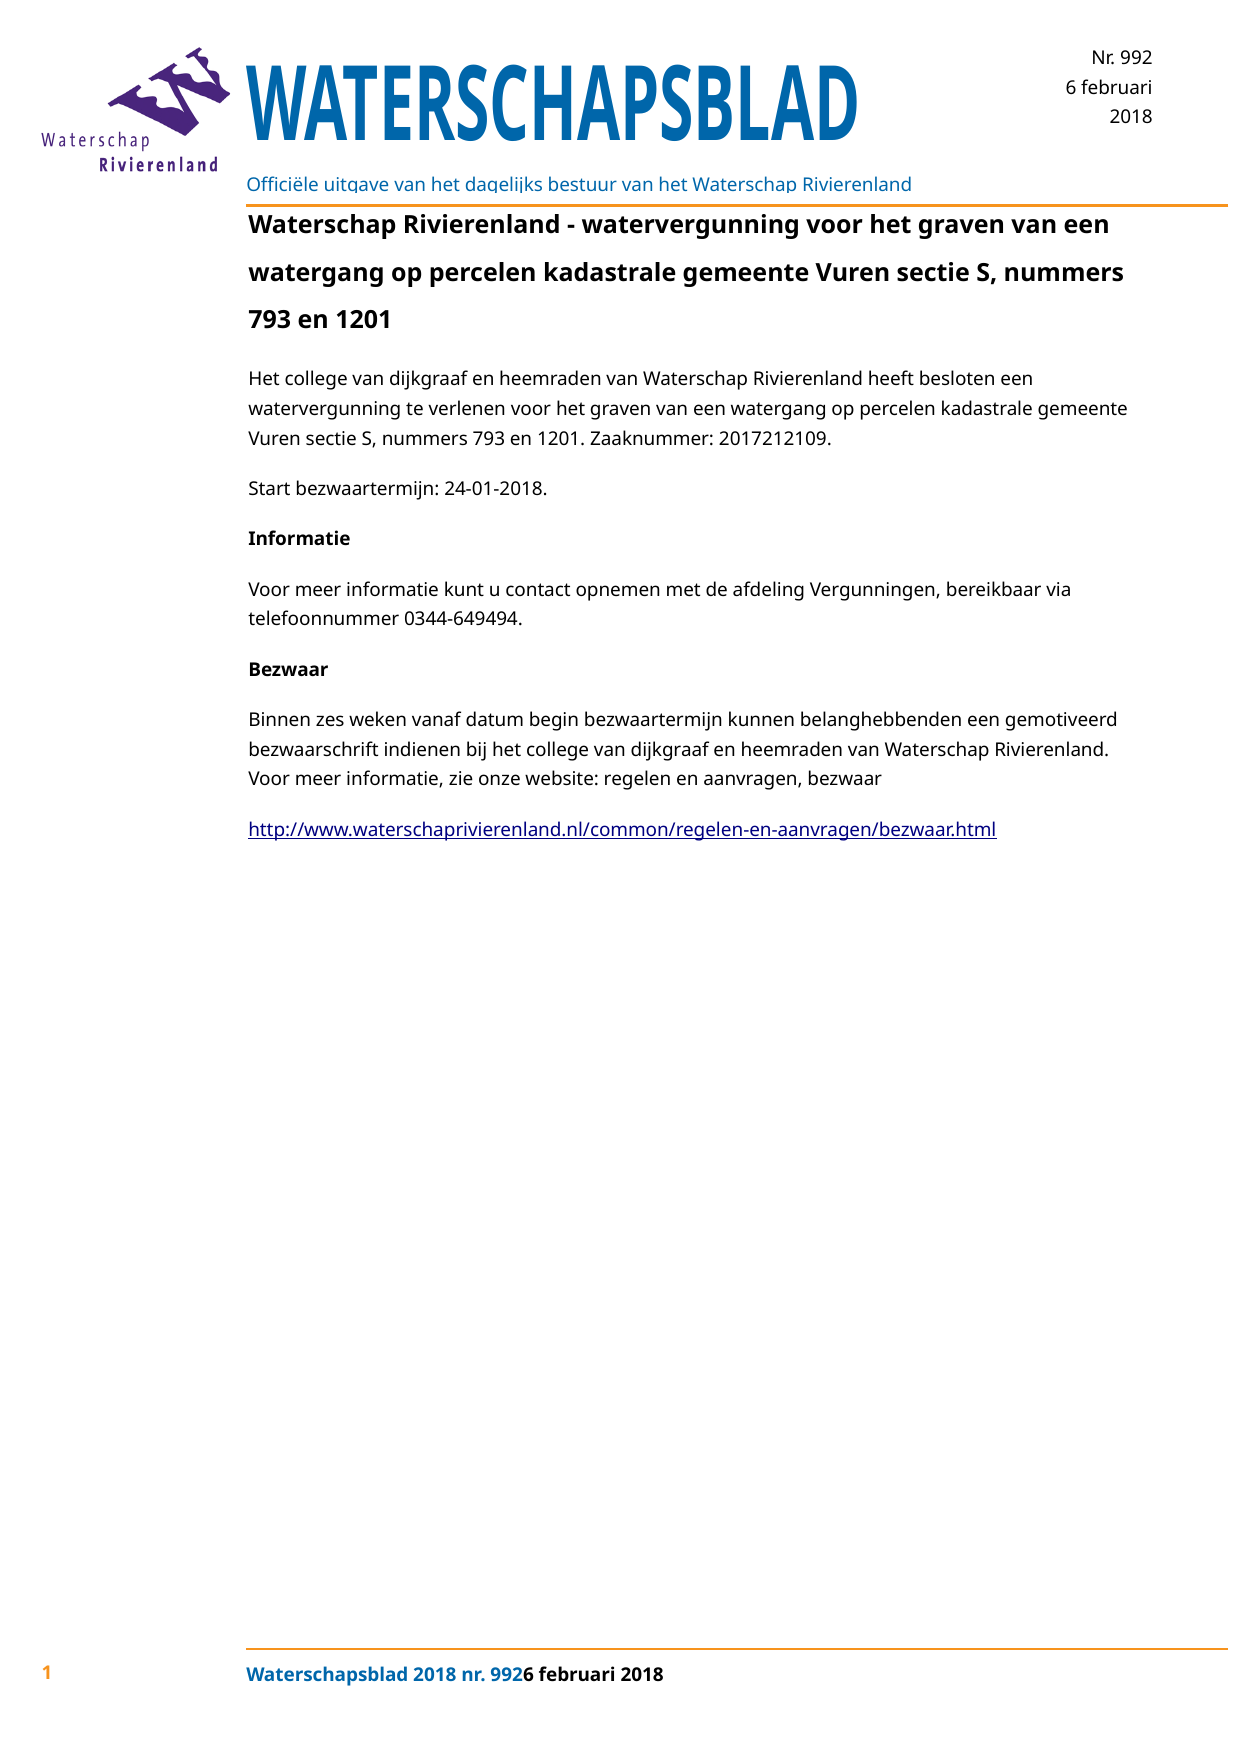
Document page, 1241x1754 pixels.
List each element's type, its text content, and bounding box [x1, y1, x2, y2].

text Start bezwaartermijn: 24-01-2018. [248, 475, 1152, 501]
text Bezwaar [248, 656, 1152, 682]
text Voor meer informatie kunt u contact opnemen met de afdeling Vergunningen, bereikbaar via telefoonnummer 0344-649494. [248, 576, 1152, 631]
text Binnen zes weken vanaf datum begin bezwaartermijn kunnen belanghebbenden een gemotiveerd bezwaarschrift indienen bij het college van dijkgraaf en heemraden van Waterschap Rivierenland. Voor meer informatie, zie onze website: regelen en aanvragen, bezwaar [248, 706, 1152, 791]
text http://www.waterschaprivierenland.nl/common/regelen-en-aanvragen/bezwaar.html [248, 816, 1152, 842]
picture [41, 47, 231, 172]
text Waterschap Rivierenland - watervergunning voor het graven van een watergang op percelen kadastrale gemeente Vuren sectie S, nummers 793 en 1201 [248, 207, 1152, 336]
text Het college van dijkgraaf en heemraden van Waterschap Rivierenland heeft besloten een watervergunning te verlenen voor het graven van een watergang op percelen kadastrale gemeente Vuren sectie S, nummers 793 en 1201. Zaaknummer: 2017212109. [248, 366, 1152, 450]
text Informatie [248, 526, 1152, 551]
